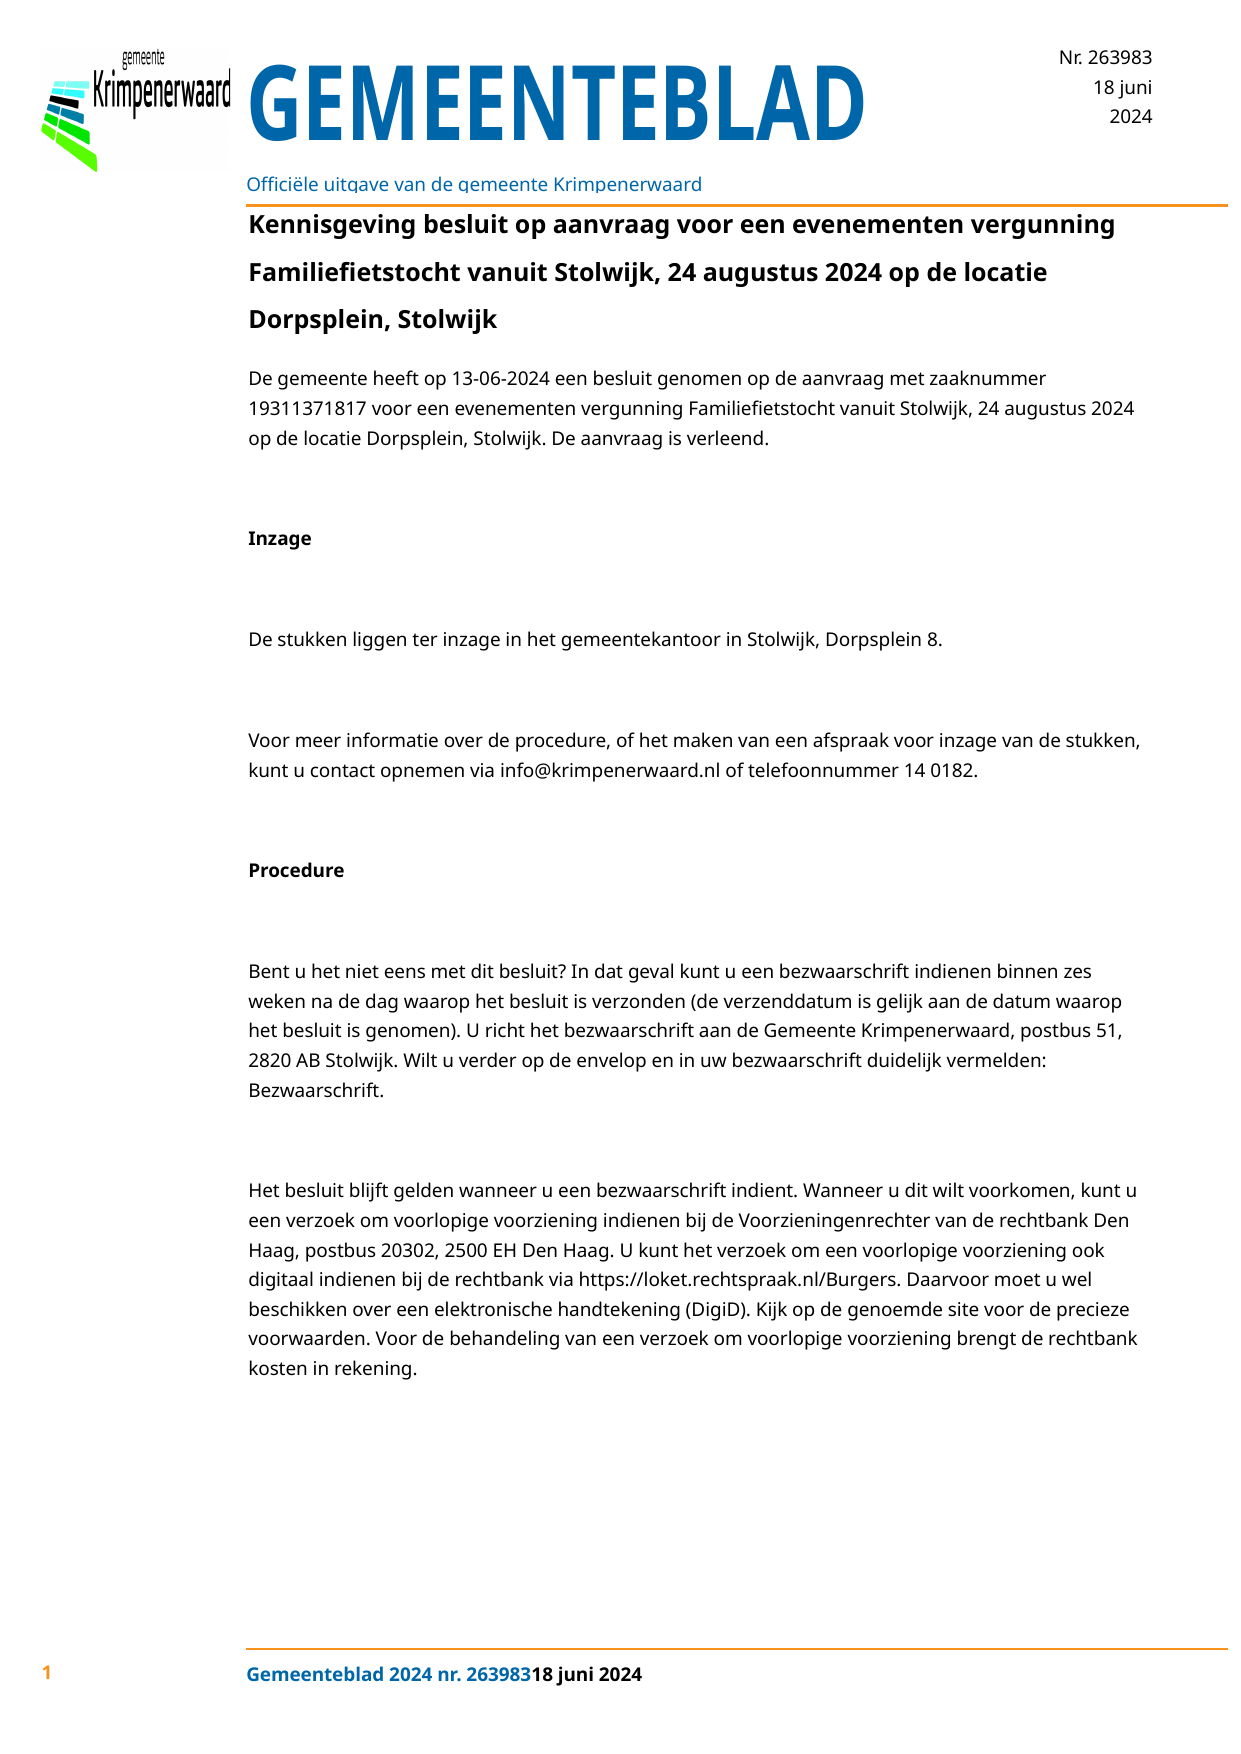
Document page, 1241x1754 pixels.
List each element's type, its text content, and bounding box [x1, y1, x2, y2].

text Bent u het niet eens met dit besluit? In dat geval kunt u een bezwaarschrift indienen binnen zes weken na de dag waarop het besluit is verzonden (de verzenddatum is gelijk aan de datum waarop het besluit is genomen). U richt het bezwaarschrift aan de Gemeente Krimpenerwaard, postbus 51, 2820 AB Stolwijk. Wilt u verder op de envelop en in uw bezwaarschrift duidelijk vermelden: Bezwaarschrift. [248, 958, 1152, 1102]
text Kennisgeving besluit op aanvraag voor een evenementen vergunning Familiefietstocht vanuit Stolwijk, 24 augustus 2024 op de locatie Dorpsplein, Stolwijk [248, 207, 1152, 336]
text Procedure [248, 858, 1152, 883]
text Inzage [248, 526, 1152, 551]
text Het besluit blijft gelden wanneer u een bezwaarschrift indient. Wanneer u dit wilt voorkomen, kunt u een verzoek om voorlopige voorziening indienen bij de Voorzieningenrechter van de rechtbank Den Haag, postbus 20302, 2500 EH Den Haag. U kunt het verzoek om een voorlopige voorziening ook digitaal indienen bij de rechtbank via https://loket.rechtspraak.nl/Burgers. Daarvoor moet u wel beschikken over een elektronische handtekening (DigiD). Kijk op de genoemde site voor de precieze voorwaarden. Voor de behandeling van een verzoek om voorlopige voorziening brengt de rechtbank kosten in rekening. [248, 1178, 1152, 1381]
text De stukken liggen ter inzage in het gemeentekantoor in Stolwijk, Dorpsplein 8. [248, 626, 1152, 652]
text De gemeente heeft op 13-06-2024 een besluit genomen op de aanvraag met zaaknummer 19311371817 voor een evenementen vergunning Familiefietstocht vanuit Stolwijk, 24 augustus 2024 op de locatie Dorpsplein, Stolwijk. De aanvraag is verleend. [248, 366, 1152, 450]
text Voor meer informatie over de procedure, of het maken van een afspraak voor inzage van de stukken, kunt u contact opnemen via info@krimpenerwaard.nl of telefoonnummer 14 0182. [248, 727, 1152, 782]
picture [41, 47, 231, 172]
